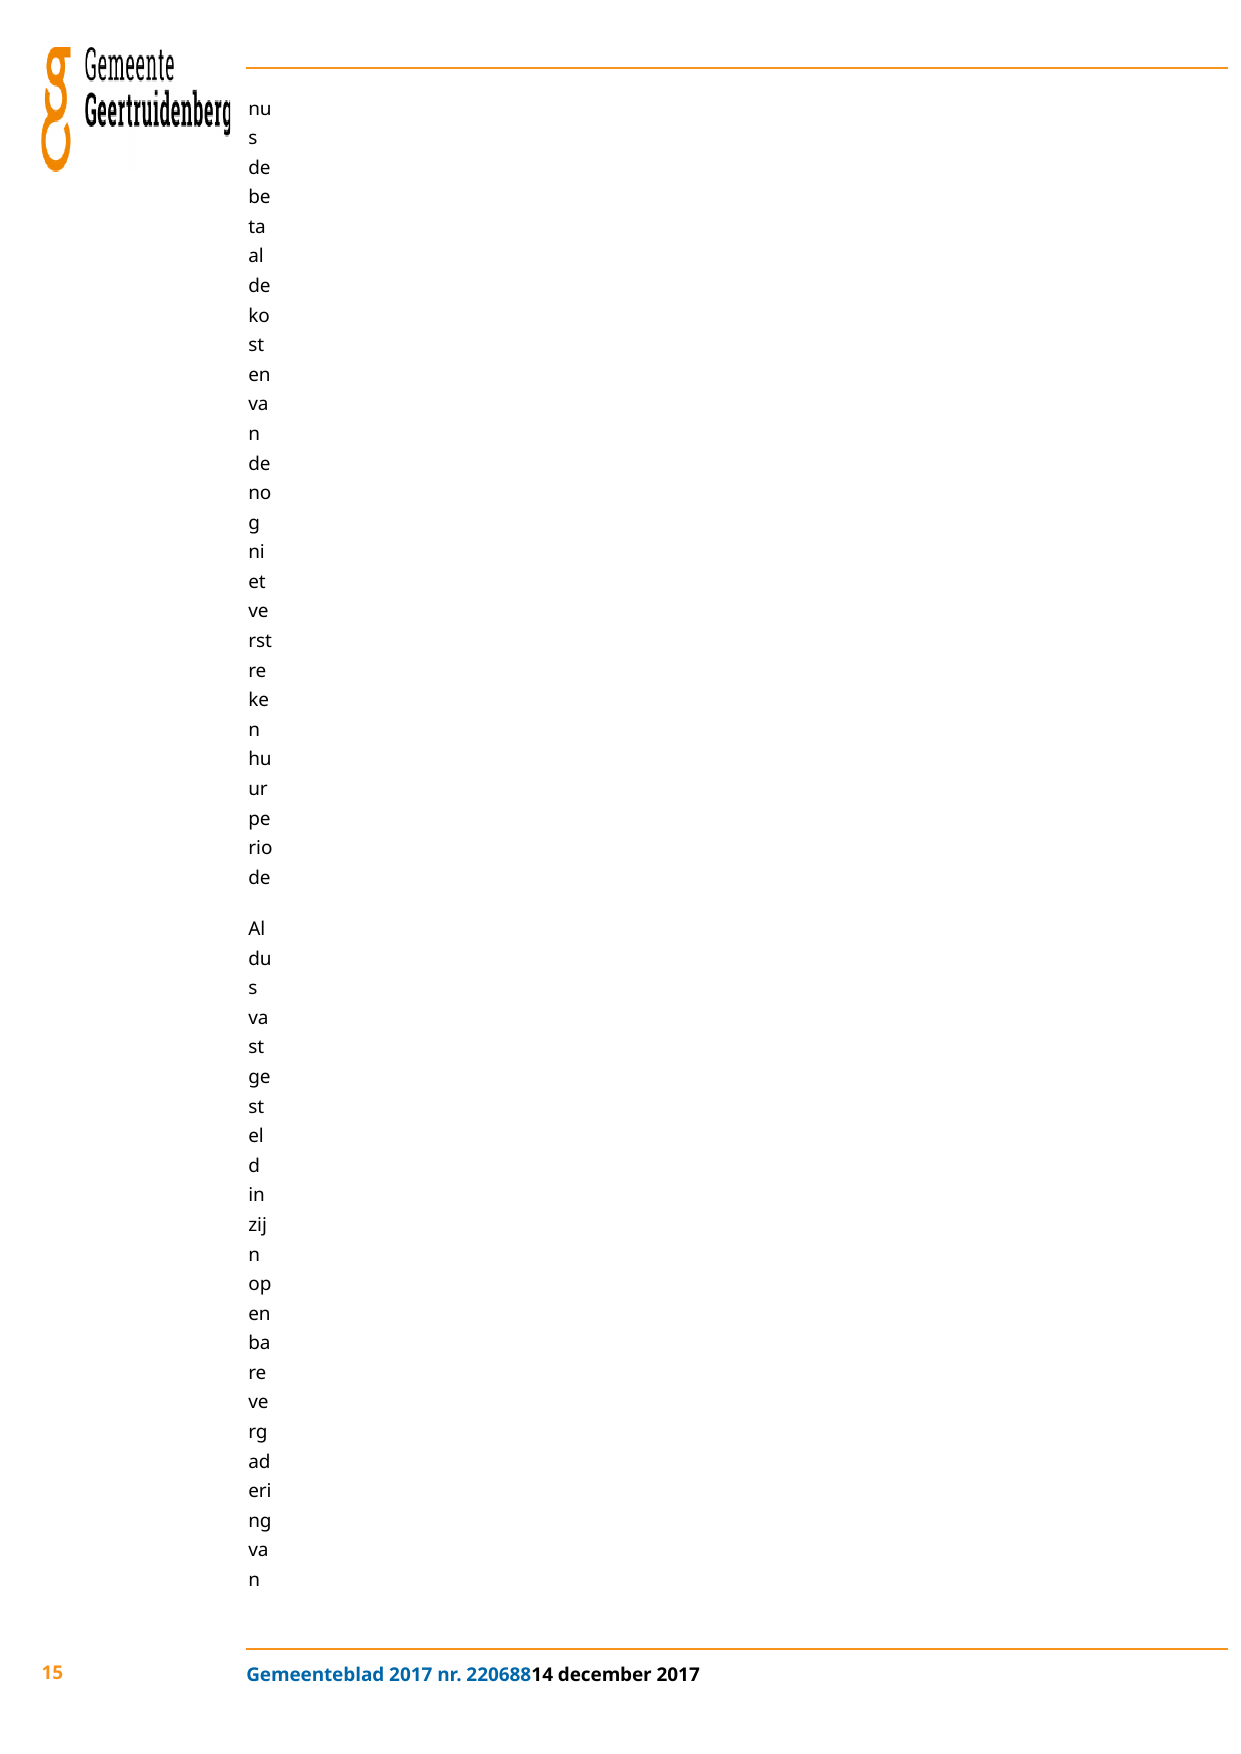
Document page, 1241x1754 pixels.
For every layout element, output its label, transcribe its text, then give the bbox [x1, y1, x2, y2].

table_cell [297, 890, 321, 915]
table_cell [273, 915, 297, 1592]
picture [41, 47, 231, 172]
table_cell [321, 890, 346, 915]
table_cell [248, 890, 272, 915]
table_cell [273, 890, 297, 915]
table_cell [273, 95, 297, 890]
table_cell [297, 95, 321, 890]
table_cell [297, 915, 321, 1592]
table_cell nus de betaalde kosten van de nog niet verstreken huurperiode [248, 95, 272, 890]
table_cell [321, 95, 346, 890]
table_cell [321, 915, 346, 1592]
table_cell Aldus vastgesteld in zijn openbare vergadering van [248, 915, 272, 1592]
